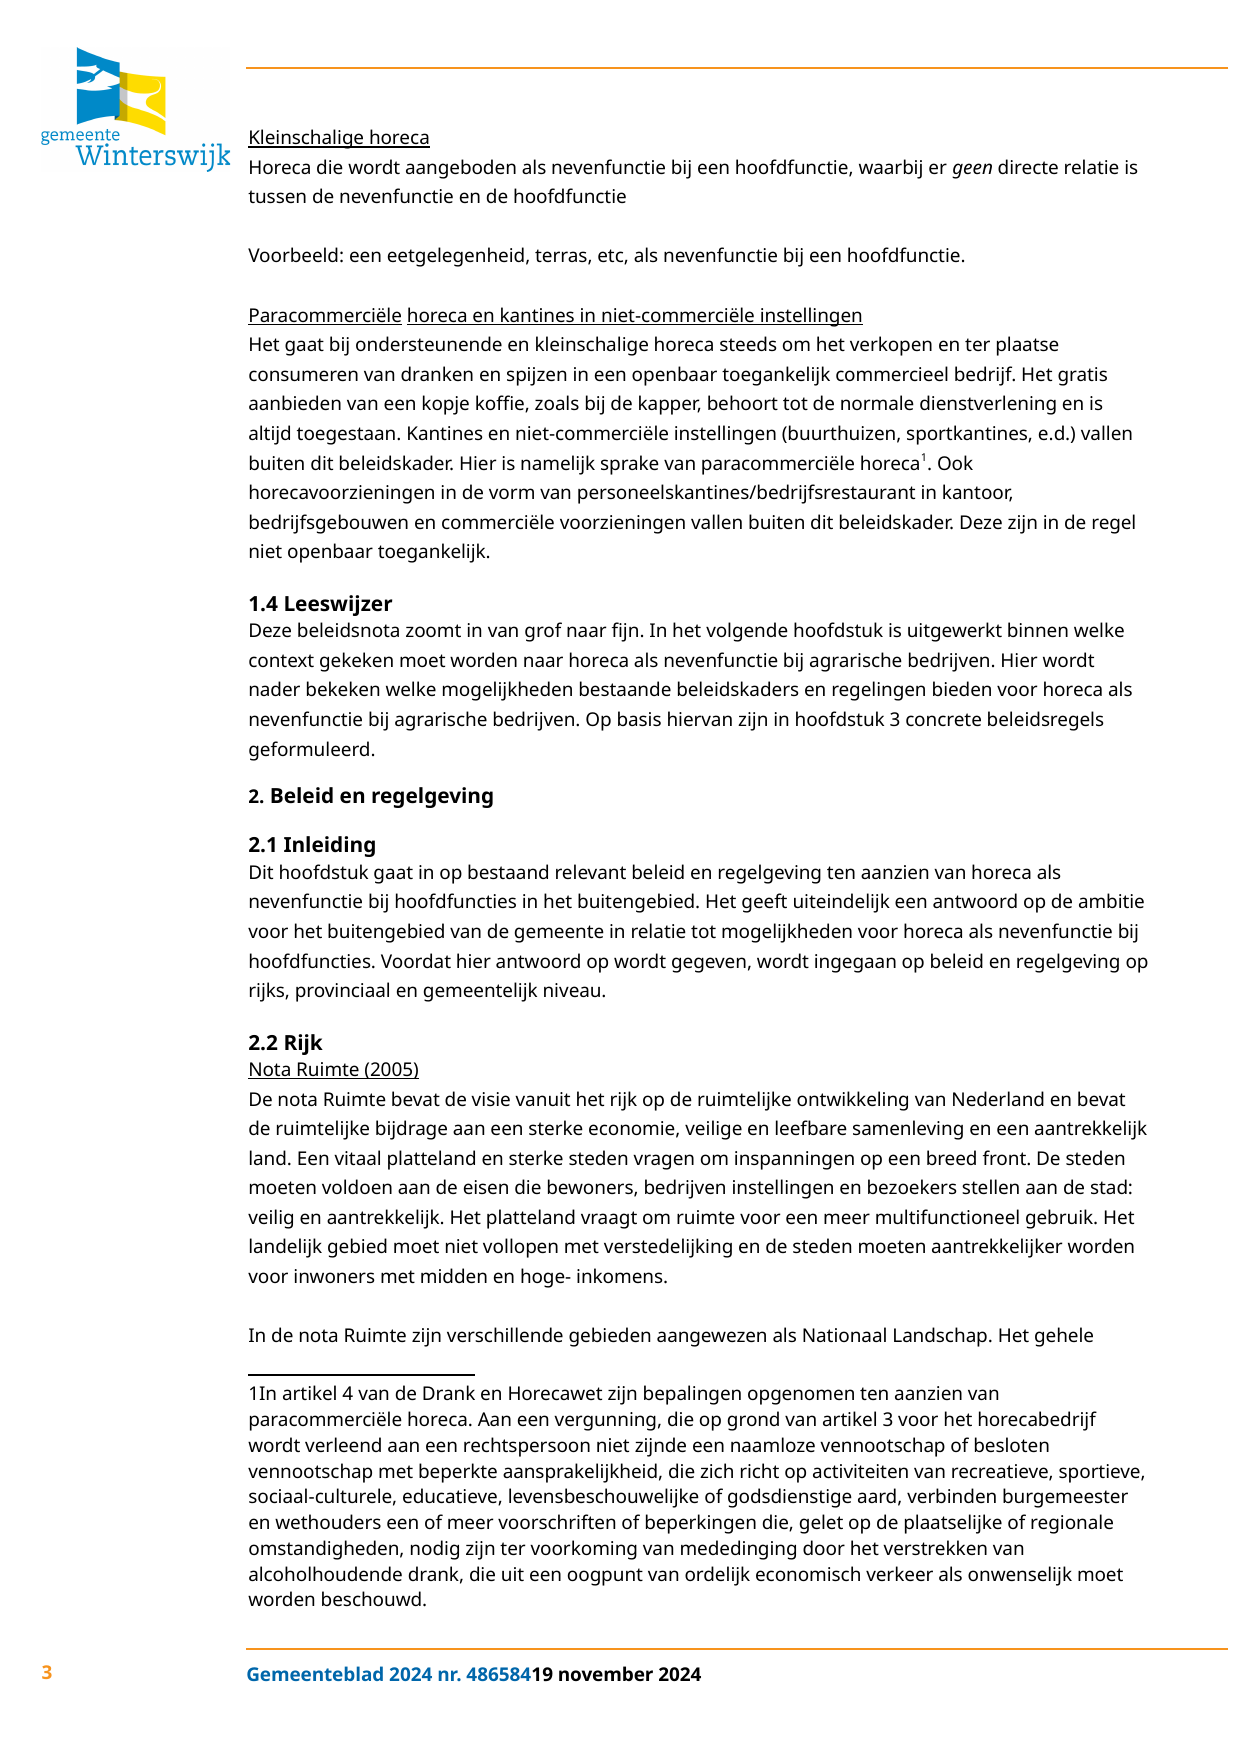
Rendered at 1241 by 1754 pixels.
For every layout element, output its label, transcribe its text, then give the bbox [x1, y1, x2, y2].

text 2.1 Inleiding [248, 831, 1152, 859]
text Nota Ruimte (2005) [248, 1056, 1152, 1082]
text Deze beleidsnota zoomt in van grof naar fijn. In het volgende hoofdstuk is uitgewerkt binnen welke context gekeken moet worden naar horeca als nevenfunctie bij agrarische bedrijven. Hier wordt nader bekeken welke mogelijkheden bestaande beleidskaders en regelingen bieden voor horeca als nevenfunctie bij agrarische bedrijven. Op basis hiervan zijn in hoofdstuk 3 concrete beleidsregels geformuleerd. [248, 617, 1152, 761]
text 1.4 Leeswijzer [248, 589, 1152, 617]
text Het gaat bij ondersteunende en kleinschalige horeca steeds om het verkopen en ter plaatse consumeren van dranken en spijzen in een openbaar toegankelijk commercieel bedrijf. Het gratis aanbieden van een kopje koffie, zoals bij de kapper, behoort tot de normale dienstverlening en is altijd toegestaan. Kantines en niet-commerciële instellingen (buurthuizen, sportkantines, e.d.) vallen buiten dit beleidskader. Hier is namelijk sprake van paracommerciële horeca. Ook horecavoorzieningen in de vorm van personeelskantines/bedrijfsrestaurant in kantoor, bedrijfsgebouwen en commerciële voorzieningen vallen buiten dit beleidskader. Deze zijn in de regel niet openbaar toegankelijk. [248, 331, 1152, 564]
text Kleinschalige horeca [248, 124, 1152, 150]
text Paracommerciële horeca en kantines in niet-commerciële instellingen [248, 302, 1152, 328]
text Horeca die wordt aangeboden als nevenfunctie bij een hoofdfunctie, waarbij er geen directe relatie is tussen de nevenfunctie en de hoofdfunctie [248, 154, 1152, 209]
text De nota Ruimte bevat de visie vanuit het rijk op de ruimtelijke ontwikkeling van Nederland en bevat de ruimtelijke bijdrage aan een sterke economie, veilige en leefbare samenleving en een aantrekkelijk land. Een vitaal platteland en sterke steden vragen om inspanningen op een breed front. De steden moeten voldoen aan de eisen die bewoners, bedrijven instellingen en bezoekers stellen aan de stad: veilig en aantrekkelijk. Het platteland vraagt om ruimte voor een meer multifunctioneel gebruik. Het landelijk gebied moet niet vollopen met verstedelijking en de steden moeten aantrekkelijker worden voor inwoners met midden en hoge- inkomens. [248, 1086, 1152, 1289]
text In de nota Ruimte zijn verschillende gebieden aangewezen als Nationaal Landschap. Het gehele [248, 1322, 1152, 1348]
text 2. Beleid en regelgeving [248, 781, 1152, 810]
text Voorbeeld: een eetgelegenheid, terras, etc, als nevenfunctie bij een hoofdfunctie. [248, 243, 1152, 268]
text 2.2 Rijk [248, 1028, 1152, 1056]
text Dit hoofdstuk gaat in op bestaand relevant beleid en regelgeving ten aanzien van horeca als nevenfunctie bij hoofdfuncties in het buitengebied. Het geeft uiteindelijk een antwoord op de ambitie voor het buitengebied van de gemeente in relatie tot mogelijkheden voor horeca als nevenfunctie bij hoofdfuncties. Voordat hier antwoord op wordt gegeven, wordt ingegaan op beleid en regelgeving op rijks, provinciaal en gemeentelijk niveau. [248, 859, 1152, 1003]
text In artikel 4 van de Drank en Horecawet zijn bepalingen opgenomen ten aanzien van paracommerciële horeca. Aan een vergunning, die op grond van artikel 3 voor het horecabedrijf wordt verleend aan een rechtspersoon niet zijnde een naamloze vennootschap of besloten vennootschap met beperkte aansprakelijkheid, die zich richt op activiteiten van recreatieve, sportieve, sociaal-culturele, educatieve, levensbeschouwelijke of godsdienstige aard, verbinden burgemeester en wethouders een of meer voorschriften of beperkingen die, gelet op de plaatselijke of regionale omstandigheden, nodig zijn ter voorkoming van mededinging door het verstrekken van alcoholhoudende drank, die uit een oogpunt van ordelijk economisch verkeer als onwenselijk moet worden beschouwd. [248, 1381, 1152, 1612]
picture [41, 47, 231, 172]
picture [225, 153, 231, 162]
